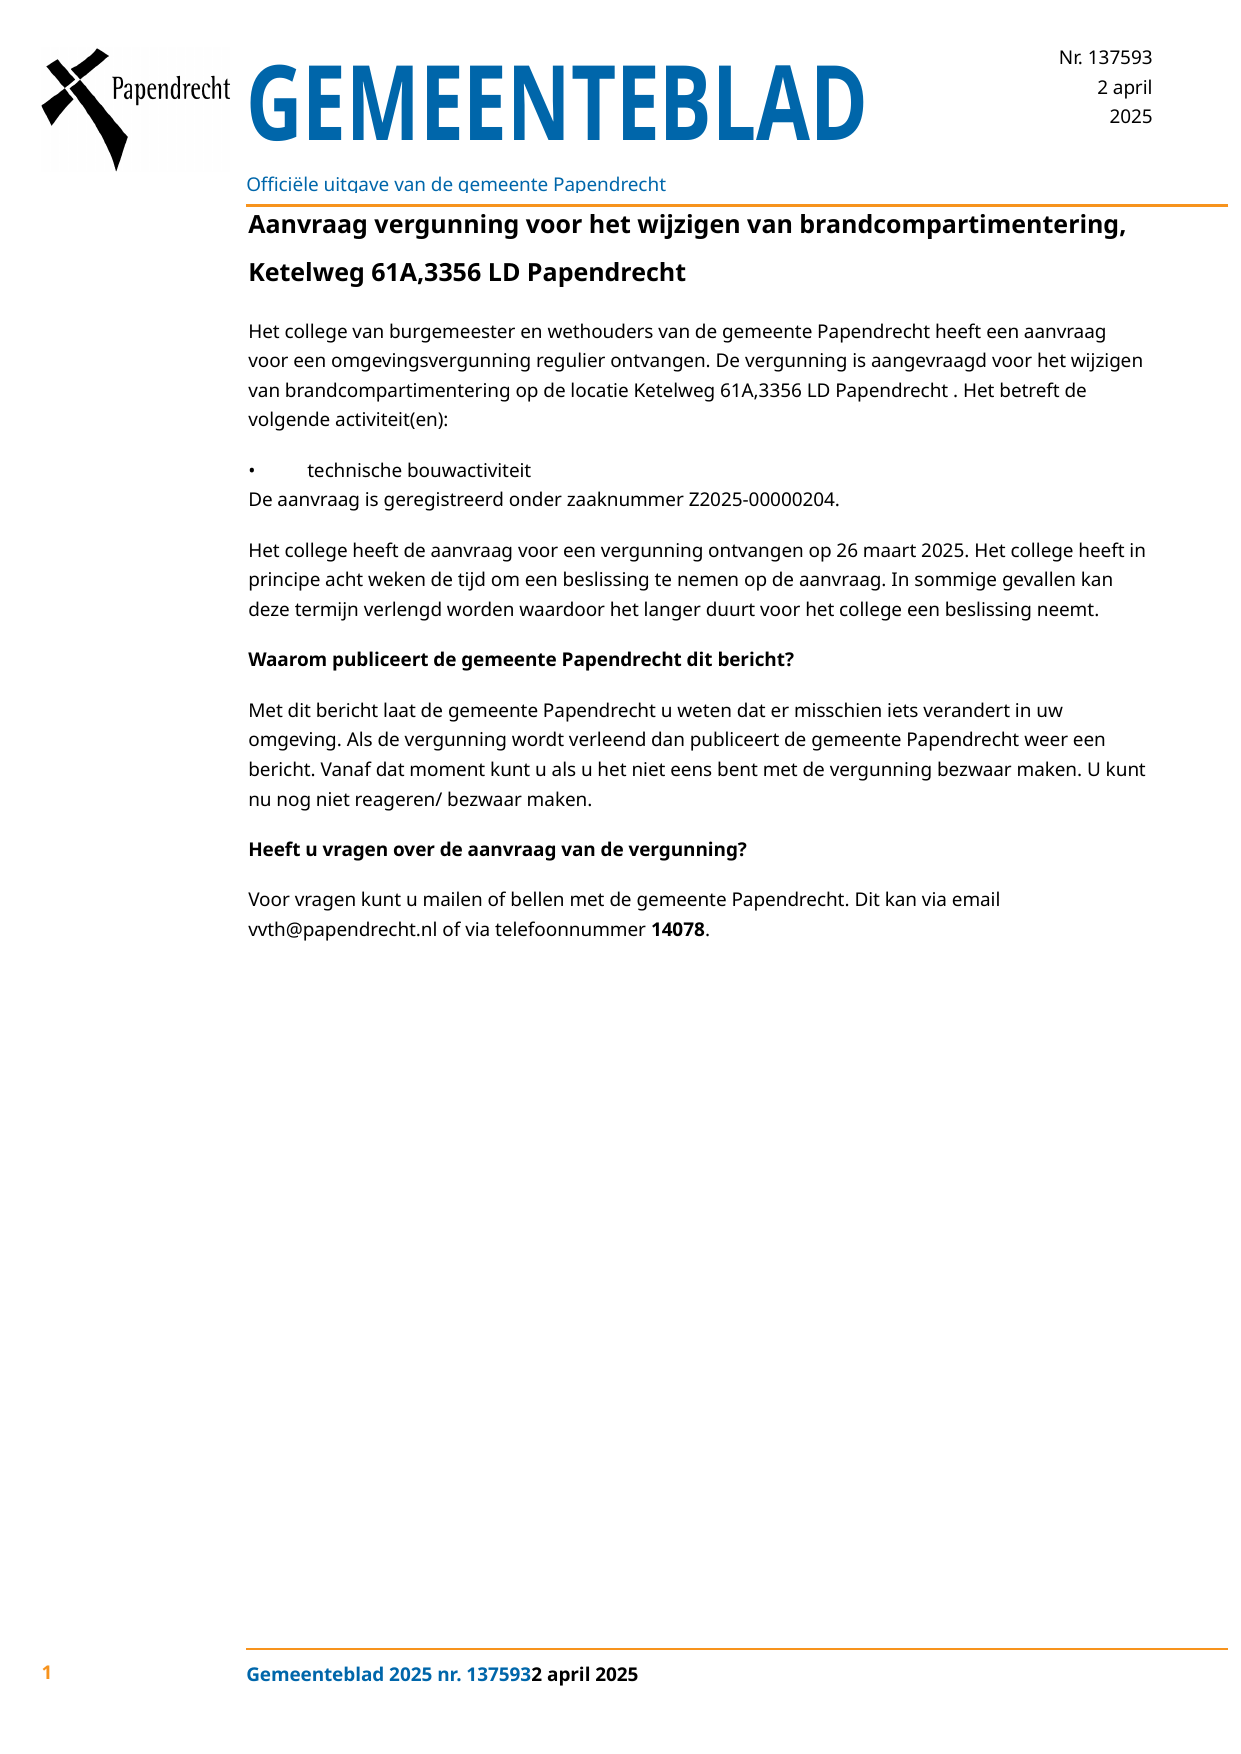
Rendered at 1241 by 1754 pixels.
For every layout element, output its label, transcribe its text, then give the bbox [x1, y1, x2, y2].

text De aanvraag is geregistreerd onder zaaknummer Z2025-00000204. [248, 487, 1152, 512]
text Waarom publiceert de gemeente Papendrecht dit bericht? [248, 647, 1152, 672]
text Aanvraag vergunning voor het wijzigen van brandcompartimentering, Ketelweg 61A,3356 LD Papendrecht [248, 207, 1152, 288]
text Het college van burgemeester en wethouders van de gemeente Papendrecht heeft een aanvraag voor een omgevingsvergunning regulier ontvangen. De vergunning is aangevraagd voor het wijzigen van brandcompartimentering op de locatie Ketelweg 61A,3356 LD Papendrecht . Het betreft de volgende activiteit(en): [248, 318, 1152, 432]
text Heeft u vragen over de aanvraag van de vergunning? [248, 836, 1152, 862]
text Met dit bericht laat de gemeente Papendrecht u weten dat er misschien iets verandert in uw omgeving. Als de vergunning wordt verleend dan publiceert de gemeente Papendrecht weer een bericht. Vanaf dat moment kunt u als u het niet eens bent met de vergunning bezwaar maken. U kunt nu nog niet reageren/ bezwaar maken. [248, 697, 1152, 812]
text Het college heeft de aanvraag voor een vergunning ontvangen op 26 maart 2025. Het college heeft in principe acht weken de tijd om een beslissing te nemen op de aanvraag. In sommige gevallen kan deze termijn verlengd worden waardoor het langer duurt voor het college een beslissing neemt. [248, 537, 1152, 622]
list technische bouwactiviteit [248, 457, 1152, 483]
text Voor vragen kunt u mailen of bellen met de gemeente Papendrecht. Dit kan via email vvth@papendrecht.nl of via telefoonnummer 14078. [248, 887, 1152, 942]
picture [41, 47, 231, 172]
